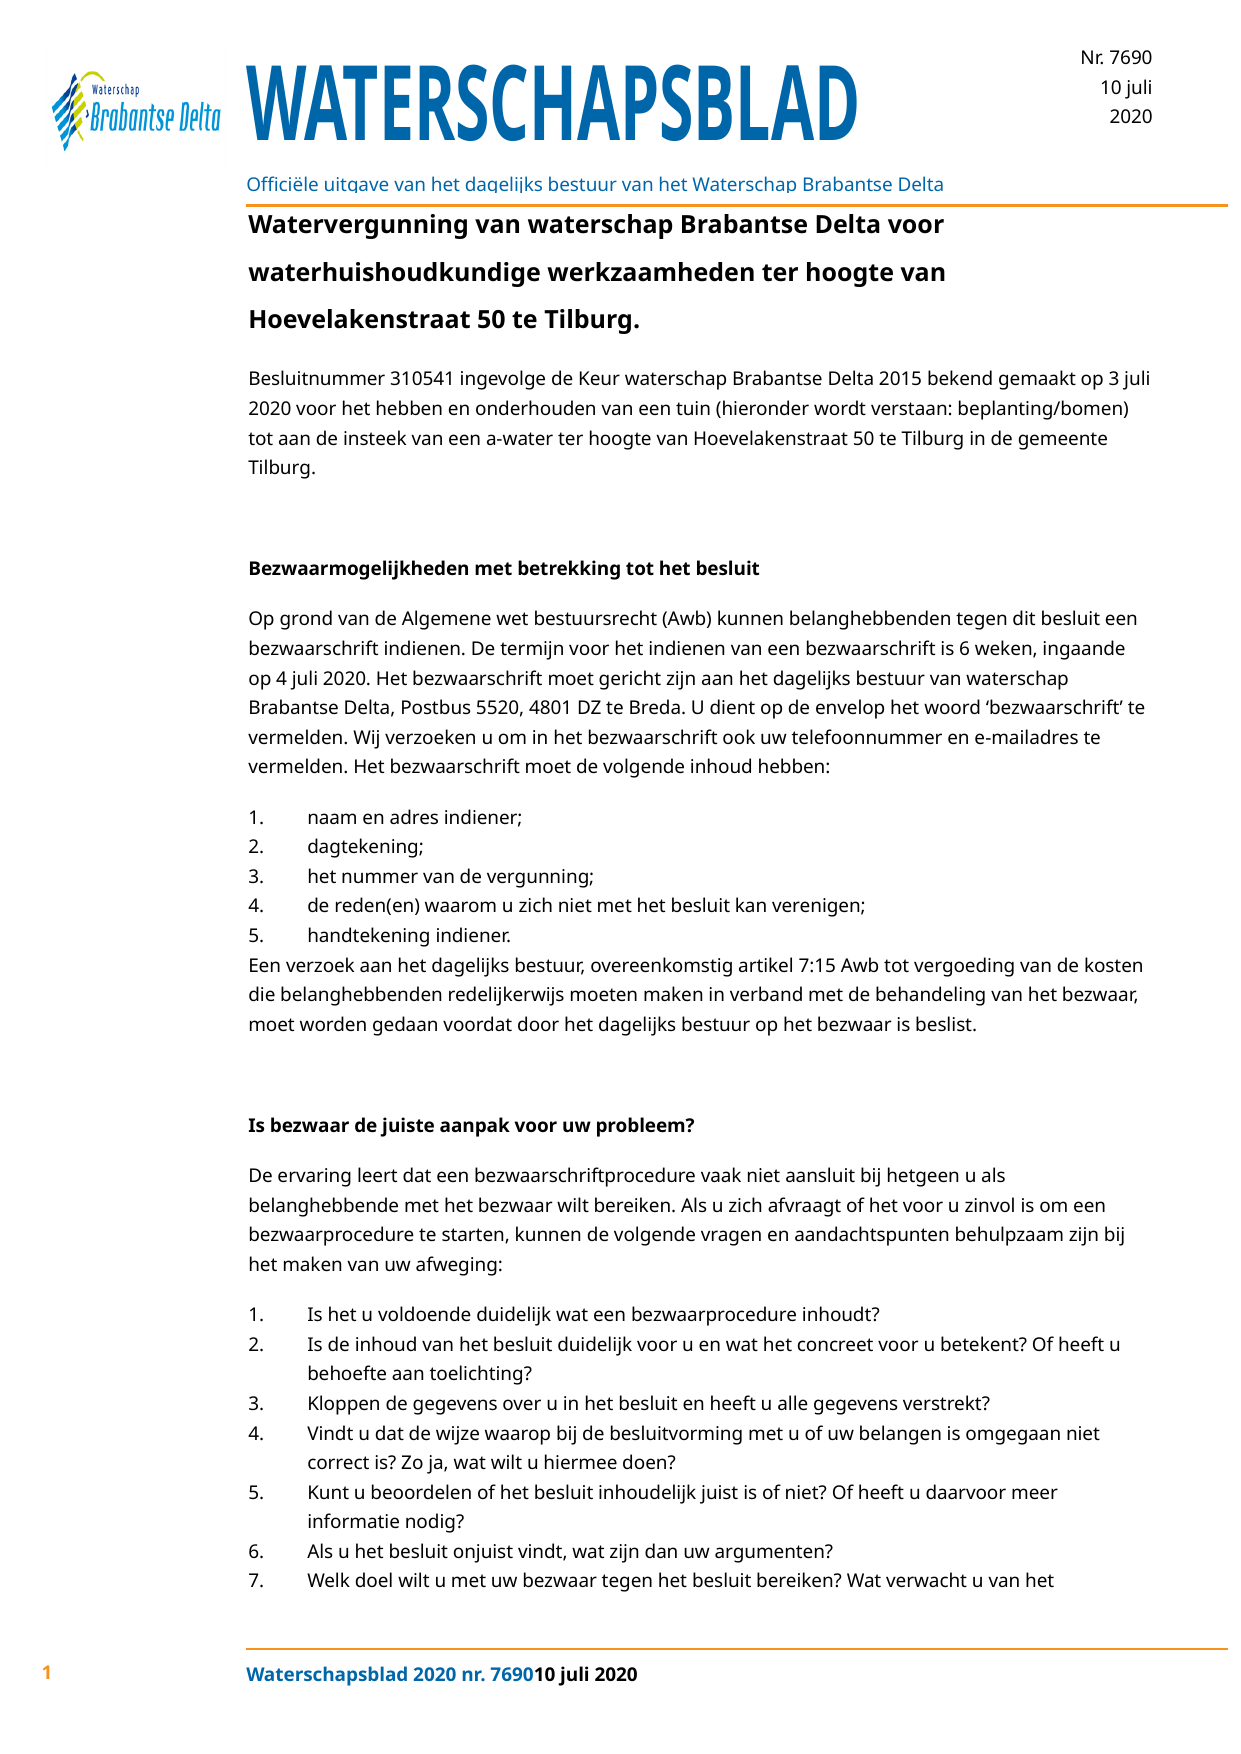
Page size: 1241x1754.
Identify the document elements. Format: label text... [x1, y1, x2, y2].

list het nummer van de vergunning; [248, 863, 1152, 889]
list handtekening indiener. [248, 922, 1152, 948]
text Bezwaarmogelijkheden met betrekking tot het besluit [248, 555, 1152, 581]
list Is de inhoud van het besluit duidelijk voor u en wat het concreet voor u betekent? Of heeft u behoefte aan toelichting? [248, 1331, 1152, 1386]
text Is bezwaar de juiste aanpak voor uw probleem? [248, 1112, 1152, 1137]
text Watervergunning van waterschap Brabantse Delta voor waterhuishoudkundige werkzaamheden ter hoogte van Hoevelakenstraat 50 te Tilburg. [248, 207, 1152, 336]
text Op grond van de Algemene wet bestuursrecht (Awb) kunnen belanghebbenden tegen dit besluit een bezwaarschrift indienen. De termijn voor het indienen van een bezwaarschrift is 6 weken, ingaande op 4 juli 2020. Het bezwaarschrift moet gericht zijn aan het dagelijks bestuur van waterschap Brabantse Delta, Postbus 5520, 4801 DZ te Breda. U dient op de envelop het woord ‘bezwaarschrift’ te vermelden. Wij verzoeken u om in het bezwaarschrift ook uw telefoonnummer en e‑mailadres te vermelden. Het bezwaarschrift moet de volgende inhoud hebben: [248, 606, 1152, 779]
list Vindt u dat de wijze waarop bij de besluitvorming met u of uw belangen is omgegaan niet correct is? Zo ja, wat wilt u hiermee doen? [248, 1420, 1152, 1475]
list Welk doel wilt u met uw bezwaar tegen het besluit bereiken? Wat verwacht u van het [248, 1568, 1152, 1593]
list naam en adres indiener; [248, 804, 1152, 829]
list de reden(en) waarom u zich niet met het besluit kan verenigen; [248, 893, 1152, 918]
list dagtekening; [248, 833, 1152, 859]
list Kloppen de gegevens over u in het besluit en heeft u alle gegevens verstrekt? [248, 1390, 1152, 1416]
picture [41, 47, 231, 172]
list Als u het besluit onjuist vindt, wat zijn dan uw argumenten? [248, 1538, 1152, 1564]
text De ervaring leert dat een bezwaarschriftprocedure vaak niet aansluit bij hetgeen u als belanghebbende met het bezwaar wilt bereiken. Als u zich afvraagt of het voor u zinvol is om een bezwaarprocedure te starten, kunnen de volgende vragen en aandachtspunten behulpzaam zijn bij het maken van uw afweging: [248, 1162, 1152, 1277]
list Kunt u beoordelen of het besluit inhoudelijk juist is of niet? Of heeft u daarvoor meer informatie nodig? [248, 1479, 1152, 1534]
text Een verzoek aan het dagelijks bestuur, overeenkomstig artikel 7:15 Awb tot vergoeding van de kosten die belanghebbenden redelijkerwijs moeten maken in verband met de behandeling van het bezwaar, moet worden gedaan voordat door het dagelijks bestuur op het bezwaar is beslist. [248, 952, 1152, 1037]
text Besluitnummer 310541 ingevolge de Keur waterschap Brabantse Delta 2015 bekend gemaakt op 3 juli 2020 voor het hebben en onderhouden van een tuin (hieronder wordt verstaan: beplanting/bomen) tot aan de insteek van een a-water ter hoogte van Hoevelakenstraat 50 te Tilburg in de gemeente Tilburg. [248, 366, 1152, 480]
list Is het u voldoende duidelijk wat een bezwaarprocedure inhoudt? [248, 1301, 1152, 1327]
